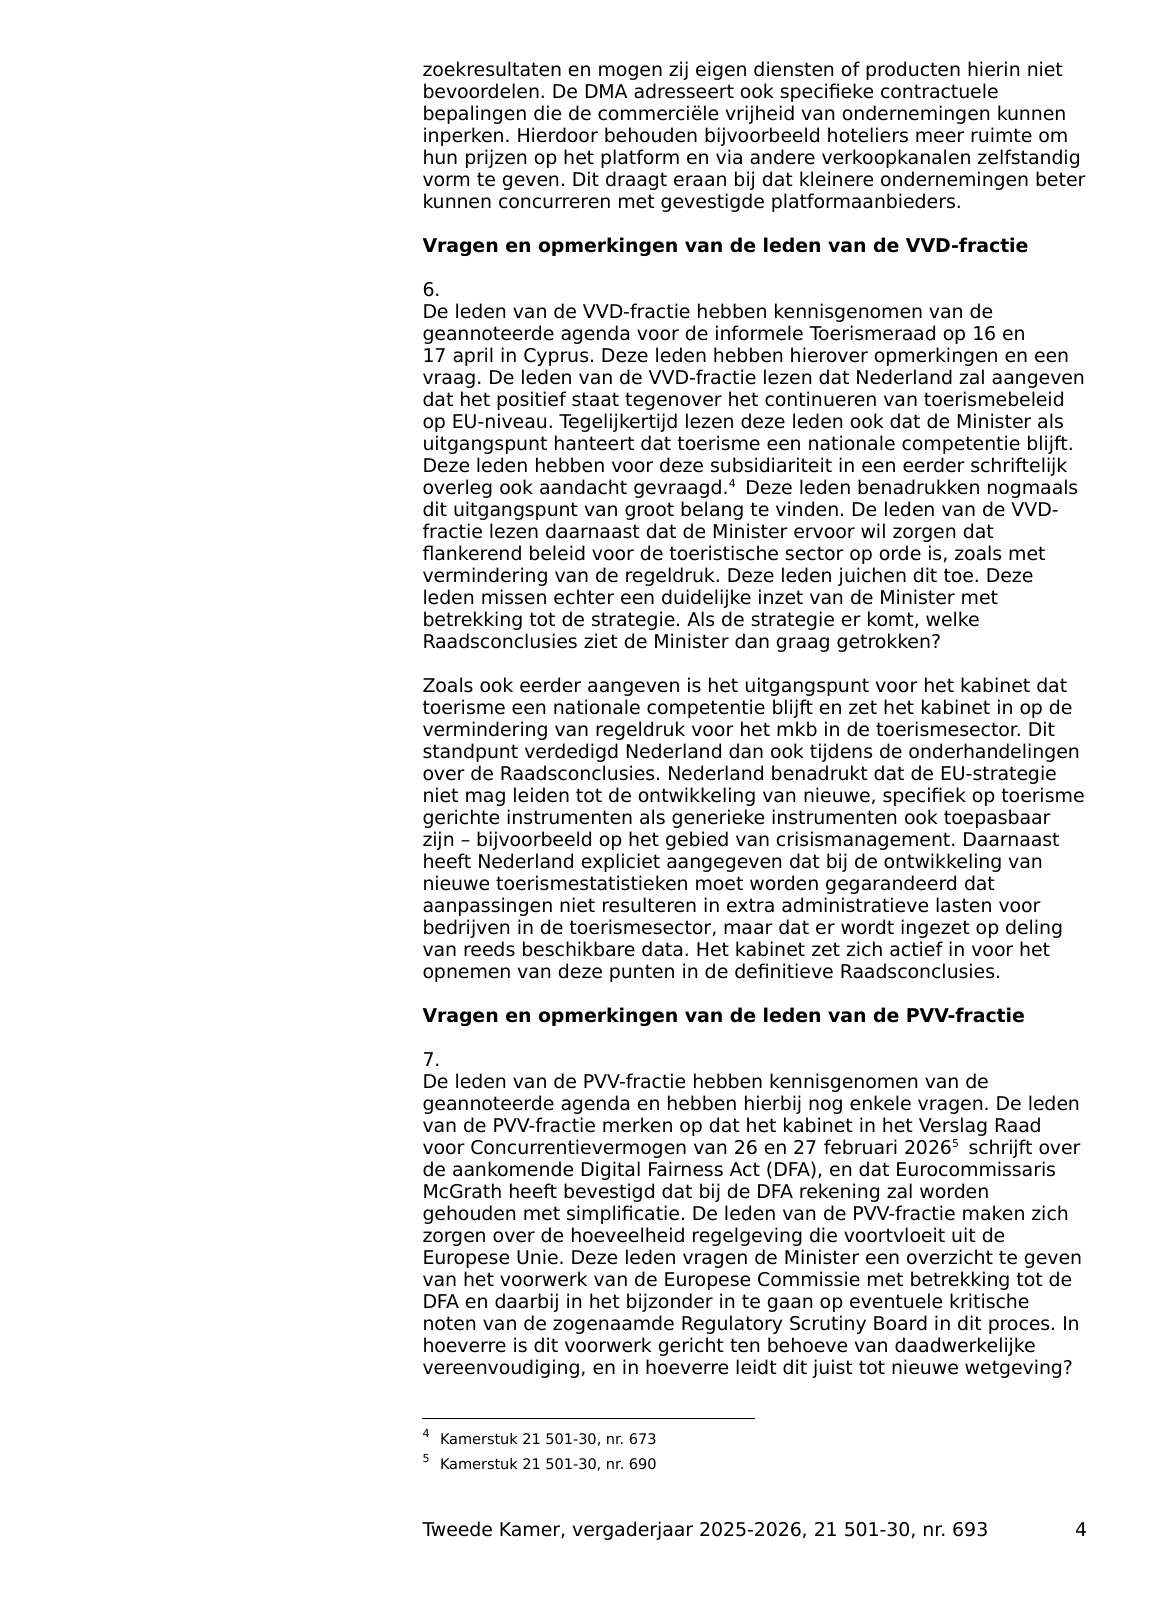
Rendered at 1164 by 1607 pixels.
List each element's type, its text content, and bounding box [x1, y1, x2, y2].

text Kamerstuk 21 501-30, nr. 673 [422, 1427, 1087, 1449]
text De leden van de PVV-fractie hebben kennisgenomen van de geannoteerde agenda en hebben hierbij nog enkele vragen. De leden van de PVV-fractie merken op dat het kabinet in het Verslag Raad voor Concurrentievermogen van 26 en 27 februari 2026 schrijft over de aankomende Digital Fairness Act (DFA), en dat Eurocommissaris McGrath heeft bevestigd dat bij de DFA rekening zal worden gehouden met simplificatie. De leden van de PVV-fractie maken zich zorgen over de hoeveelheid regelgeving die voortvloeit uit de Europese Unie. Deze leden vragen de Minister een overzicht te geven van het voorwerk van de Europese Commissie met betrekking tot de DFA en daarbij in het bijzonder in te gaan op eventuele kritische noten van de zogenaamde Regulatory Scrutiny Board in dit proces. In hoeverre is dit voorwerk gericht ten behoeve van daadwerkelijke vereenvoudiging, en in hoeverre leidt dit juist tot nieuwe wetgeving? [422, 1071, 1087, 1379]
text 6. [422, 279, 1087, 301]
text zoekresultaten en mogen zij eigen diensten of producten hierin niet bevoordelen. De DMA adresseert ook specifieke contractuele bepalingen die de commerciële vrijheid van ondernemingen kunnen inperken. Hierdoor behouden bijvoorbeeld hoteliers meer ruimte om hun prijzen op het platform en via andere verkoopkanalen zelfstandig vorm te geven. Dit draagt eraan bij dat kleinere ondernemingen beter kunnen concurreren met gevestigde platformaanbieders. [422, 59, 1087, 213]
text De leden van de VVD-fractie hebben kennisgenomen van de geannoteerde agenda voor de informele Toerismeraad op 16 en 17 april in Cyprus. Deze leden hebben hierover opmerkingen en een vraag. De leden van de VVD-fractie lezen dat Nederland zal aangeven dat het positief staat tegenover het continueren van toerismebeleid op EU-niveau. Tegelijkertijd lezen deze leden ook dat de Minister als uitgangspunt hanteert dat toerisme een nationale competentie blijft. Deze leden hebben voor deze subsidiariteit in een eerder schriftelijk overleg ook aandacht gevraagd. Deze leden benadrukken nogmaals dit uitgangspunt van groot belang te vinden. De leden van de VVD-fractie lezen daarnaast dat de Minister ervoor wil zorgen dat flankerend beleid voor de toeristische sector op orde is, zoals met vermindering van de regeldruk. Deze leden juichen dit toe. Deze leden missen echter een duidelijke inzet van de Minister met betrekking tot de strategie. Als de strategie er komt, welke Raadsconclusies ziet de Minister dan graag getrokken? [422, 301, 1087, 653]
text Zoals ook eerder aangeven is het uitgangspunt voor het kabinet dat toerisme een nationale competentie blijft en zet het kabinet in op de vermindering van regeldruk voor het mkb in de toerismesector. Dit standpunt verdedigd Nederland dan ook tijdens de onderhandelingen over de Raadsconclusies. Nederland benadrukt dat de EU-strategie niet mag leiden tot de ontwikkeling van nieuwe, specifiek op toerisme gerichte instrumenten als generieke instrumenten ook toepasbaar zijn – bijvoorbeeld op het gebied van crisismanagement. Daarnaast heeft Nederland expliciet aangegeven dat bij de ontwikkeling van nieuwe toerismestatistieken moet worden gegarandeerd dat aanpassingen niet resulteren in extra administratieve lasten voor bedrijven in de toerismesector, maar dat er wordt ingezet op deling van reeds beschikbare data. Het kabinet zet zich actief in voor het opnemen van deze punten in de definitieve Raadsconclusies. [422, 675, 1087, 983]
subtitle Vragen en opmerkingen van de leden van de PVV-fractie [422, 1005, 1087, 1027]
subtitle Vragen en opmerkingen van de leden van de VVD-fractie [422, 235, 1087, 257]
text 7. [422, 1049, 1087, 1071]
text Kamerstuk 21 501-30, nr. 690 [422, 1452, 1087, 1474]
